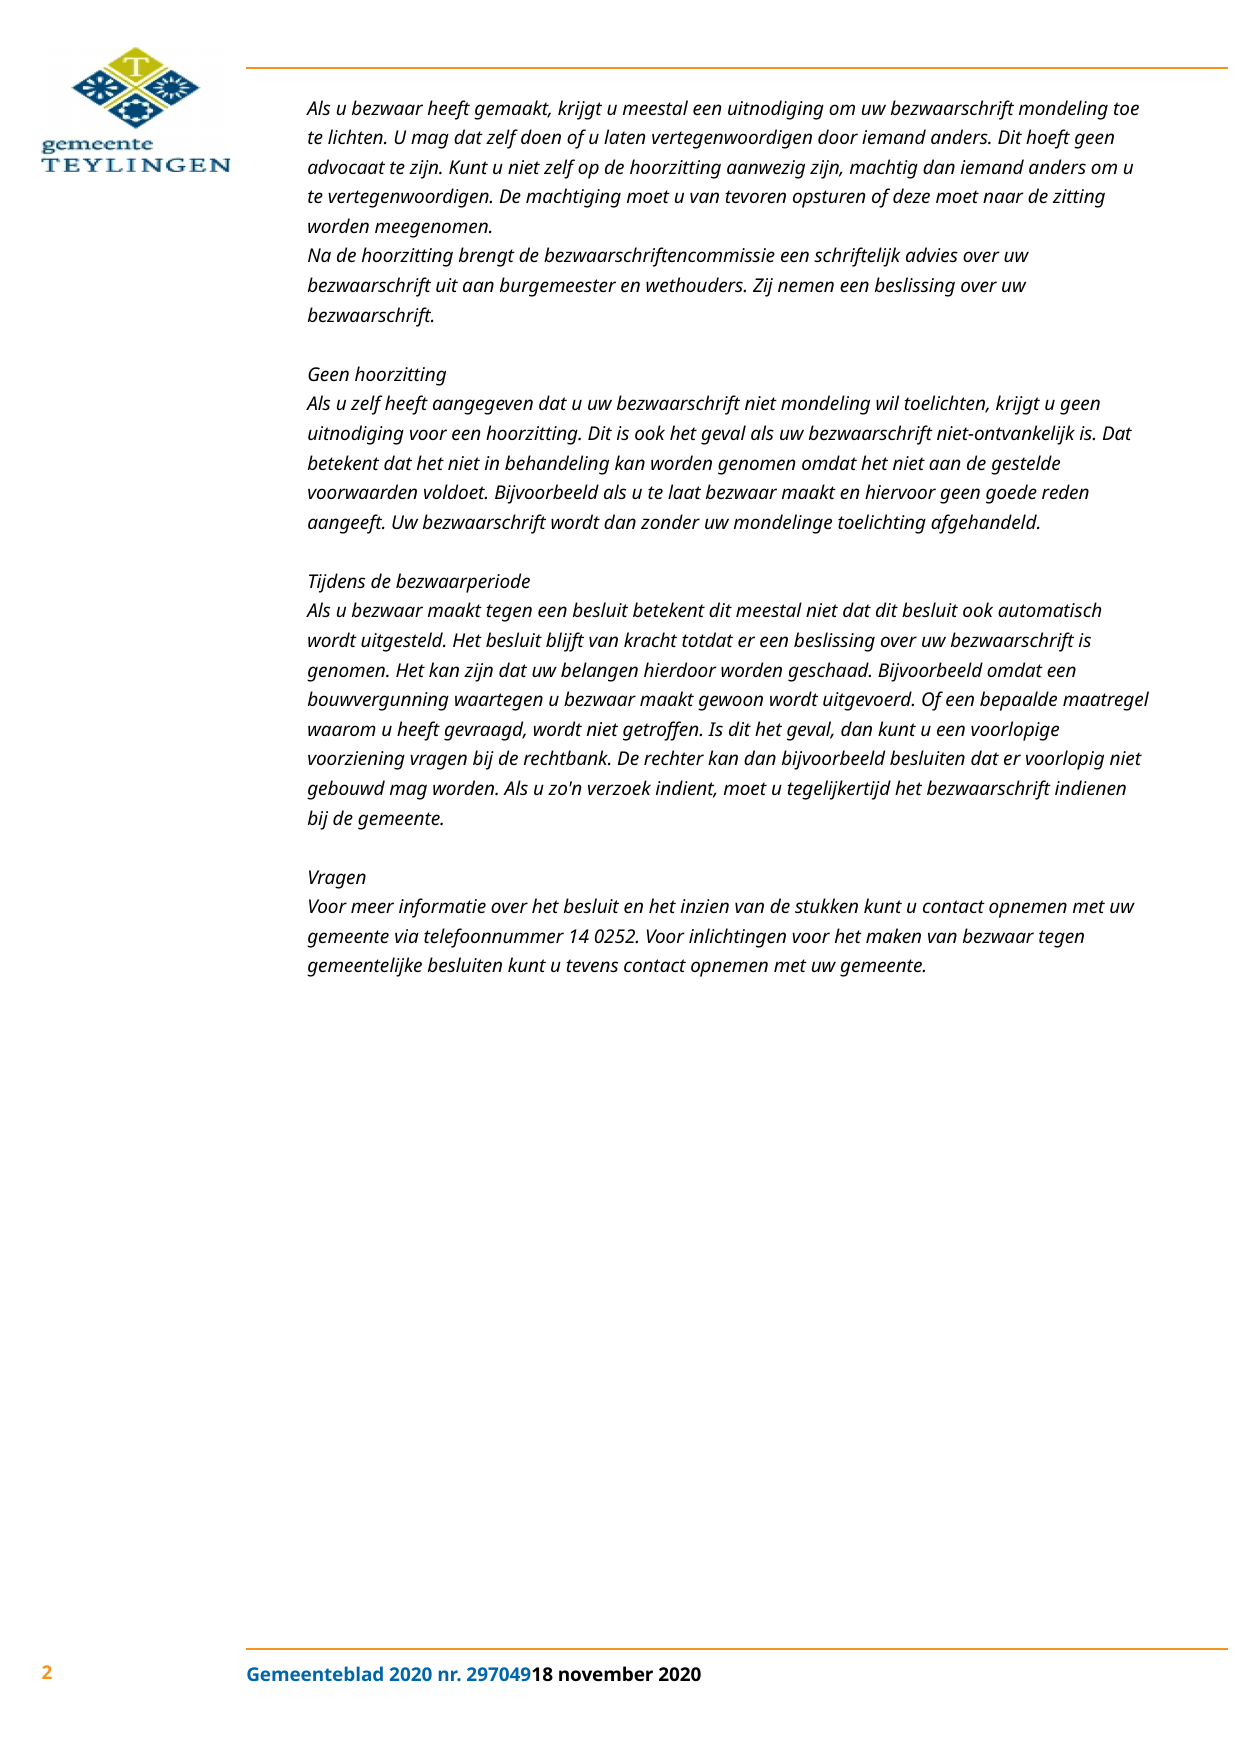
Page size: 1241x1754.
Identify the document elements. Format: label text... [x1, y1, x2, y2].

list Na de hoorzitting brengt de bezwaarschriftencommissie een schriftelijk advies over uw bezwaarschrift uit aan burgemeester en wethouders. Zij nemen een beslissing over uw bezwaarschrift. [248, 243, 1152, 328]
picture [41, 47, 231, 172]
list Tijdens de bezwaarperiode [248, 568, 1152, 594]
list Als u zelf heeft aangegeven dat u uw bezwaarschrift niet mondeling wil toelichten, krijgt u geen uitnodiging voor een hoorzitting. Dit is ook het geval als uw bezwaarschrift niet-ontvankelijk is. Dat betekent dat het niet in behandeling kan worden genomen omdat het niet aan de gestelde voorwaarden voldoet. Bijvoorbeeld als u te laat bezwaar maakt en hiervoor geen goede reden aangeeft. Uw bezwaarschrift wordt dan zonder uw mondelinge toelichting afgehandeld. [248, 391, 1152, 535]
list Vragen [248, 864, 1152, 890]
list Geen hoorzitting [248, 361, 1152, 387]
list Als u bezwaar heeft gemaakt, krijgt u meestal een uitnodiging om uw bezwaarschrift mondeling toe te lichten. U mag dat zelf doen of u laten vertegenwoordigen door iemand anders. Dit hoeft geen advocaat te zijn. Kunt u niet zelf op de hoorzitting aanwezig zijn, machtig dan iemand anders om u te vertegenwoordigen. De machtiging moet u van tevoren opsturen of deze moet naar de zitting worden meegenomen. [248, 95, 1152, 239]
list Als u bezwaar maakt tegen een besluit betekent dit meestal niet dat dit besluit ook automatisch wordt uitgesteld. Het besluit blijft van kracht totdat er een beslissing over uw bezwaarschrift is genomen. Het kan zijn dat uw belangen hierdoor worden geschaad. Bijvoorbeeld omdat een bouwvergunning waartegen u bezwaar maakt gewoon wordt uitgevoerd. Of een bepaalde maatregel waarom u heeft gevraagd, wordt niet getroffen. Is dit het geval, dan kunt u een voorlopige voorziening vragen bij de rechtbank. De rechter kan dan bijvoorbeeld besluiten dat er voorlopig niet gebouwd mag worden. Als u zo'n verzoek indient, moet u tegelijkertijd het bezwaarschrift indienen bij de gemeente. [248, 598, 1152, 831]
list Voor meer informatie over het besluit en het inzien van de stukken kunt u contact opnemen met uw gemeente via telefoonnummer 14 0252. Voor inlichtingen voor het maken van bezwaar tegen gemeentelijke besluiten kunt u tevens contact opnemen met uw gemeente. [248, 893, 1152, 978]
